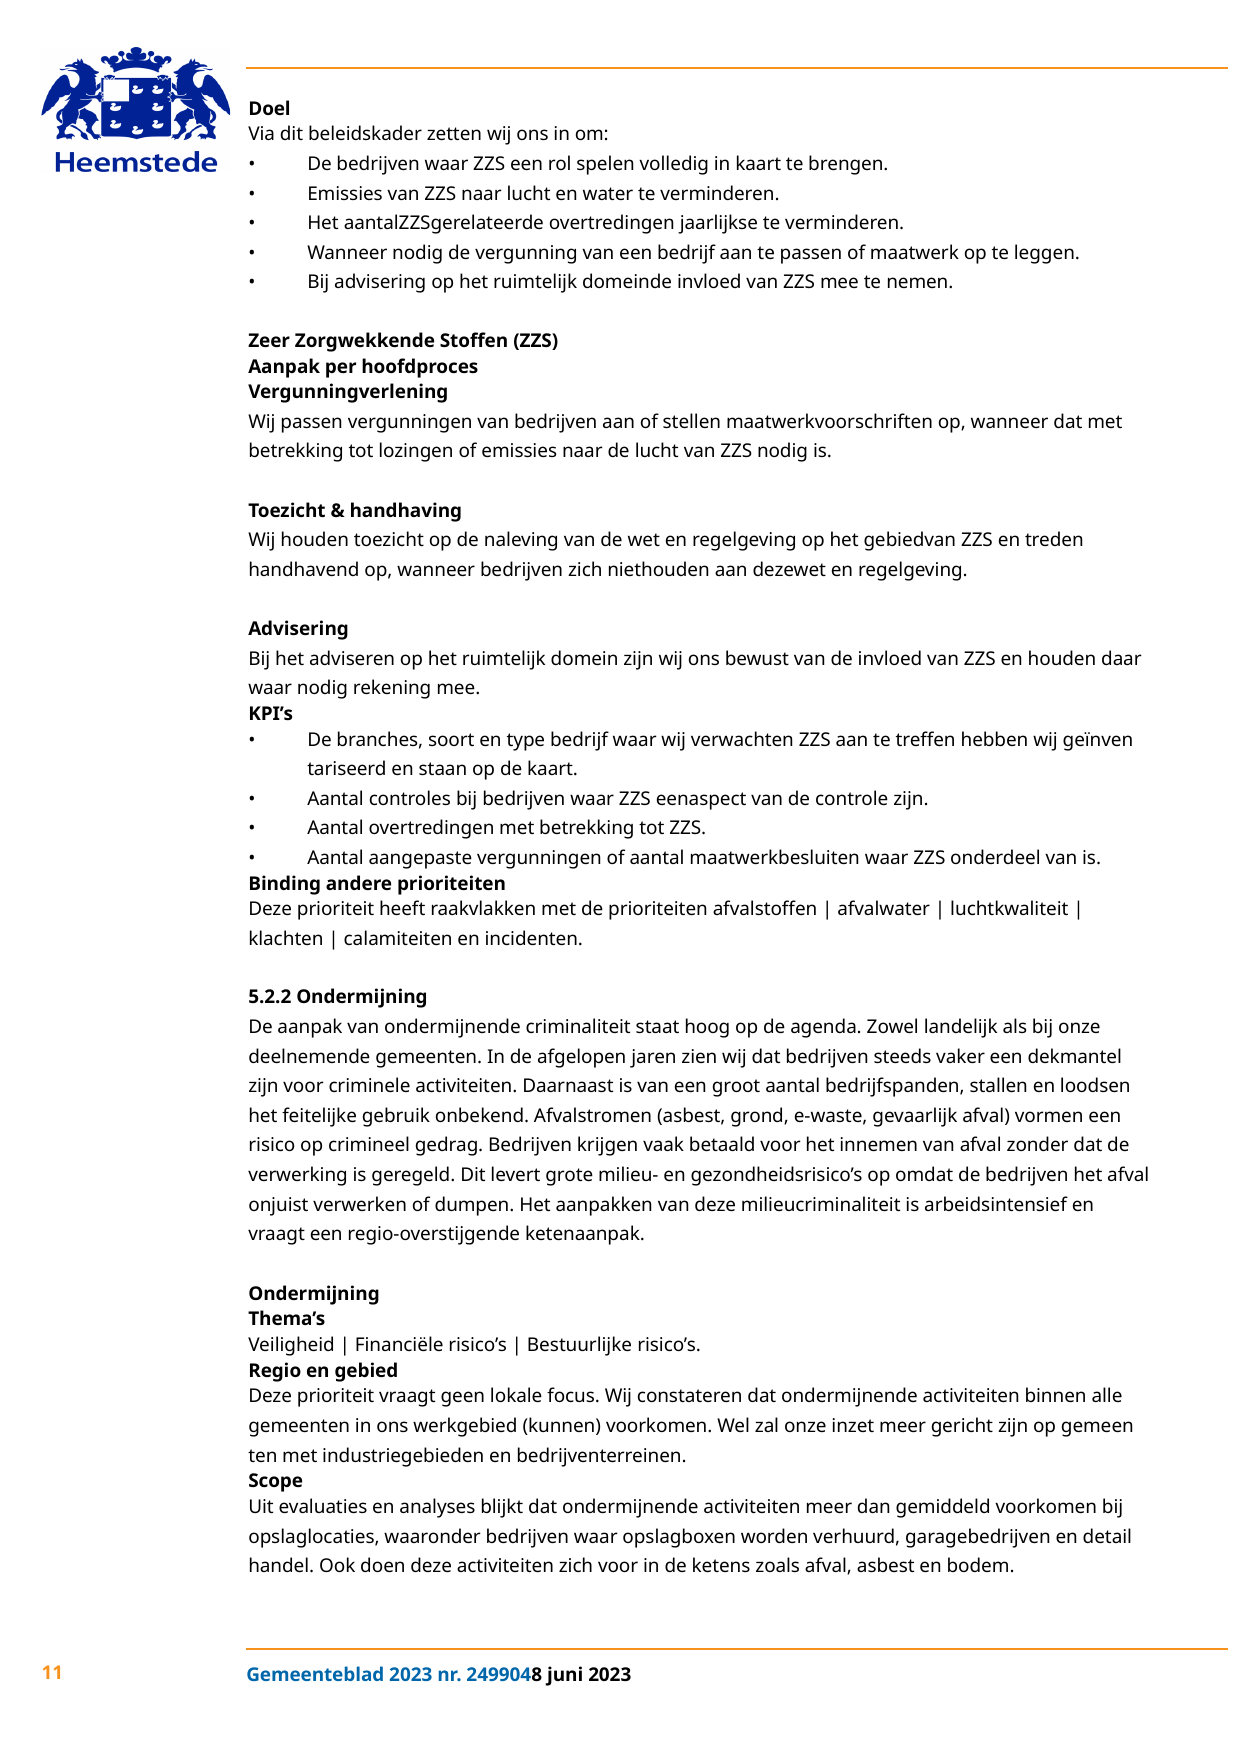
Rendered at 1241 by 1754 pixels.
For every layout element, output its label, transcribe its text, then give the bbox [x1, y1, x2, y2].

text 5.2.2 Ondermijning [248, 984, 1152, 1009]
text De aanpak van ondermijnende criminaliteit staat hoog op de agenda. Zowel landelijk als bij onze deelnemende gemeenten. In de afgelopen jaren zien wij dat bedrijven steeds vaker een dekmantel zijn voor criminele activiteiten. Daarnaast is van een groot aantal bedrijfspanden, stallen en loodsen het feitelijke gebruik onbekend. Afvalstromen (asbest, grond, e-waste, gevaarlijk afval) vormen een risico op crimineel gedrag. Bedrijven krijgen vaak betaald voor het innemen van afval zonder dat de verwerking is geregeld. Dit levert grote milieu- en gezondheidsrisico’s op omdat de bedrijven het afval onjuist verwerken of dumpen. Het aanpakken van deze milieucriminaliteit is arbeidsintensief en vraagt een regio-overstijgende ketenaanpak. [248, 1013, 1152, 1246]
table_cell Regio en gebied [248, 1357, 1152, 1383]
table_cell Doel [248, 95, 1152, 121]
table_cell Binding andere prioriteiten [248, 870, 1152, 896]
table_cell Uit evaluaties en analyses blijkt dat ondermijnende activiteiten meer dan gemiddeld voorkomen bij opslaglocaties, waaronder bedrijven waar opslagboxen worden verhuurd, garagebedrijven en detail­ handel. Ook doen deze activiteiten zich voor in de ketens zoals afval, asbest en bodem. [248, 1493, 1152, 1608]
table_cell Scope [248, 1468, 1152, 1493]
table_cell Via dit beleidskader zetten wij ons in om: De bedrijven waar ZZS een rol spelen volledig in kaart te brengen. Emissies van ZZS naar lucht en water te verminderen. Het aantalZZS­gerelateerde overtredingen jaarlijkse te verminderen. Wanneer nodig de vergunning van een bedrijf aan te passen of maatwerk op te leggen. Bij advisering op het ruimtelijk domeinde invloed van ZZS mee te nemen. [248, 121, 1152, 294]
table_cell Vergunningverlening Wij passen vergunningen van bedrijven aan of stellen maatwerkvoorschriften op, wanneer dat met betrekking tot lozingen of emissies naar de lucht van ZZS nodig is. Toezicht & handhaving Wij houden toezicht op de naleving van de wet­ en regelgeving op het gebiedvan ZZS en treden handhavend op, wanneer bedrijven zich niethouden aan dezewet­ en regelgeving. Advisering Bij het adviseren op het ruimtelijk domein zijn wij ons bewust van de invloed van ZZS en houden daar waar nodig rekening mee. [248, 379, 1152, 700]
table_header Zeer Zorgwekkende Stoffen (ZZS) [248, 327, 1152, 353]
table_cell Veiligheid | Financiële risico’s | Bestuurlijke risico’s. [248, 1331, 1152, 1357]
table_cell KPI’s [248, 700, 1152, 726]
picture [41, 47, 231, 172]
table_cell De branches, soort en type bedrijf waar wij verwachten ZZS aan te treffen hebben wij geïnven­ tariseerd en staan op de kaart. Aantal controles bij bedrijven waar ZZS eenaspect van de controle zijn. Aantal overtredingen met betrekking tot ZZS. Aantal aangepaste vergunningen of aantal maatwerkbesluiten waar ZZS onderdeel van is. [248, 726, 1152, 870]
table_cell Thema’s [248, 1305, 1152, 1331]
table_header Ondermijning [248, 1280, 1152, 1305]
table_cell Aanpak per hoofdproces [248, 353, 1152, 378]
table_cell Deze prioriteit vraagt geen lokale focus. Wij constateren dat ondermijnende activiteiten binnen alle gemeenten in ons werkgebied (kunnen) voorkomen. Wel zal onze inzet meer gericht zijn op gemeen­ ten met industriegebieden en bedrijventerreinen. [248, 1383, 1152, 1467]
table_cell Deze prioriteit heeft raakvlakken met de prioriteiten afvalstoffen | afvalwater | luchtkwaliteit | klachten | calamiteiten en incidenten. [248, 896, 1152, 951]
